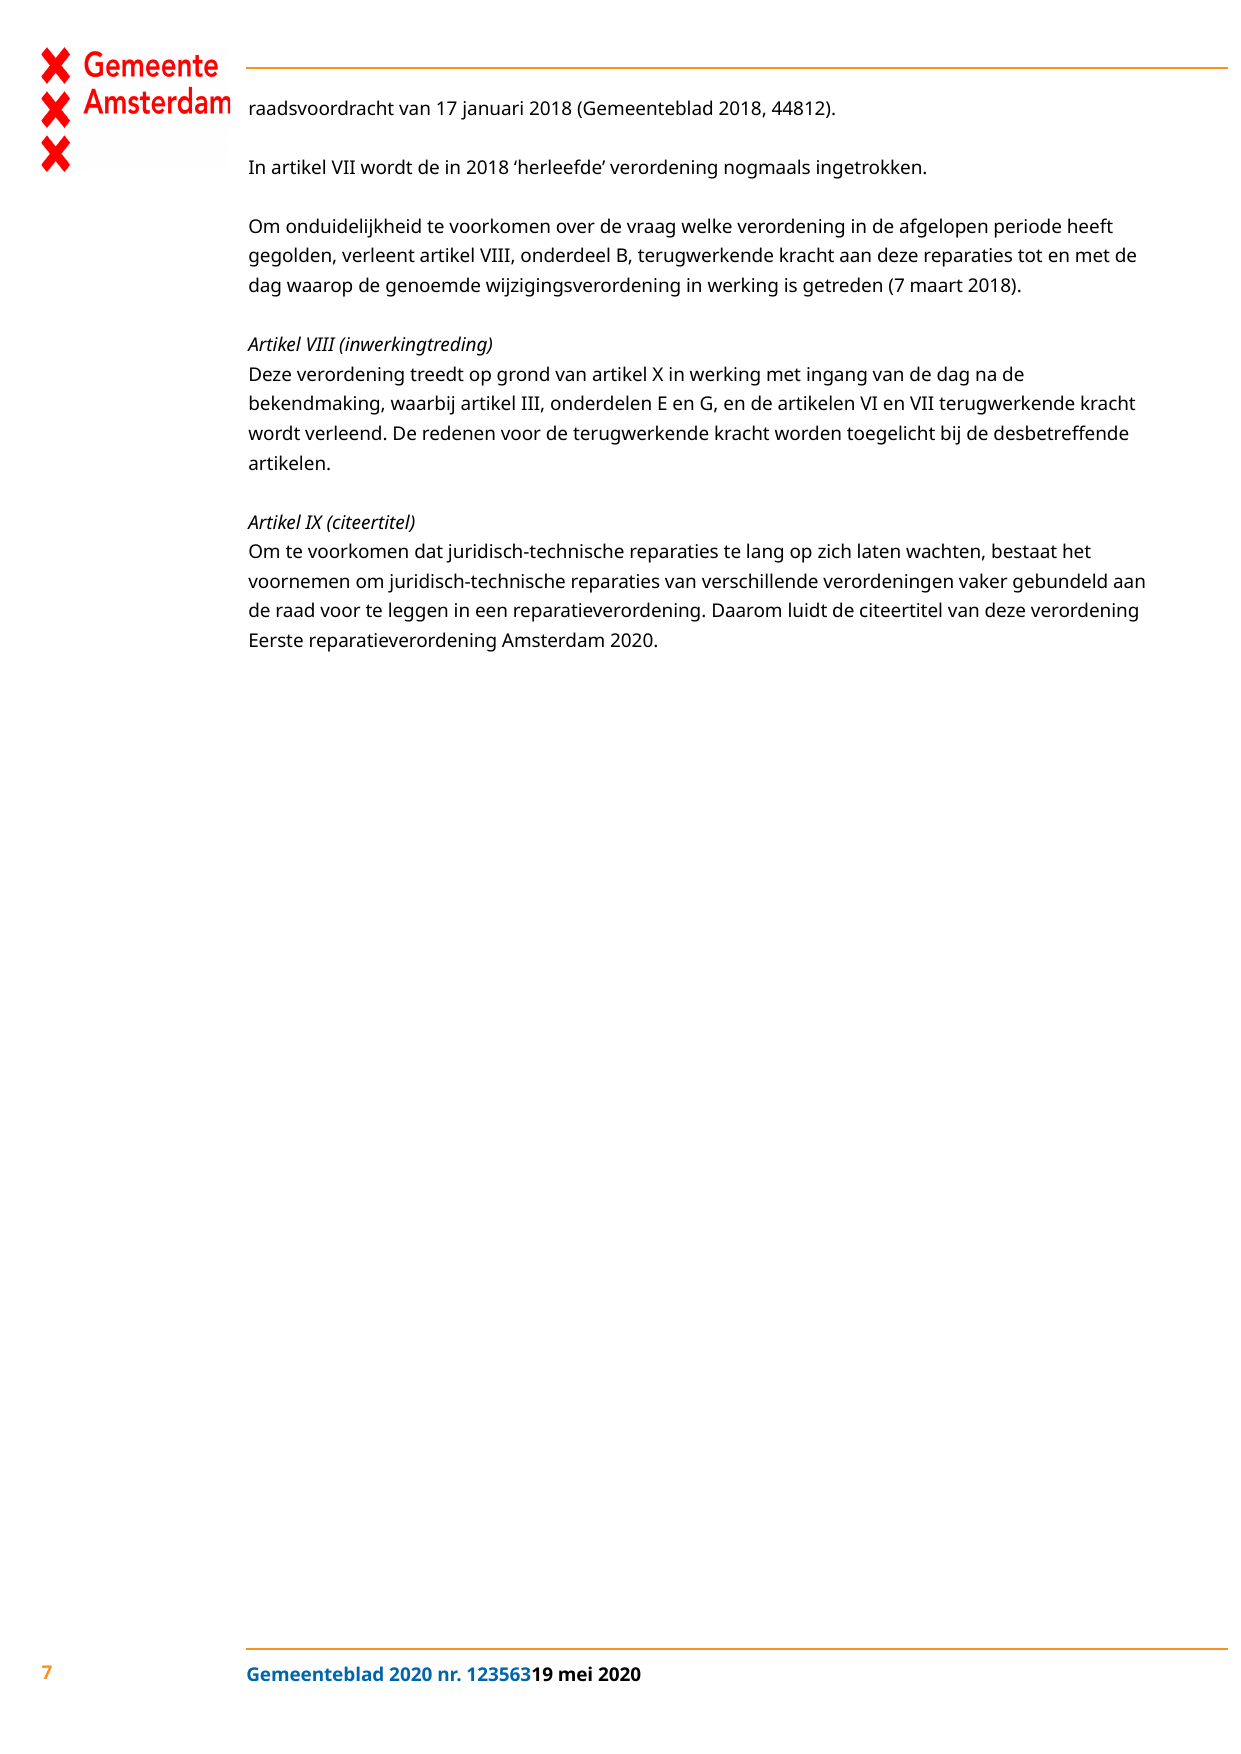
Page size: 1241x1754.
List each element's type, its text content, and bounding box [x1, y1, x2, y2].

text Artikel VIII (inwerkingtreding) [248, 331, 1152, 357]
picture [41, 47, 231, 172]
text Om te voorkomen dat juridisch-technische reparaties te lang op zich laten wachten, bestaat het voornemen om juridisch-technische reparaties van verschillende verordeningen vaker gebundeld aan de raad voor te leggen in een reparatieverordening. Daarom luidt de citeertitel van deze verordening Eerste reparatieverordening Amsterdam 2020. [248, 538, 1152, 653]
text Artikel IX (citeertitel) [248, 509, 1152, 535]
text Om onduidelijkheid te voorkomen over de vraag welke verordening in de afgelopen periode heeft gegolden, verleent artikel VIII, onderdeel B, terugwerkende kracht aan deze reparaties tot en met de dag waarop de genoemde wijzigingsverordening in werking is getreden (7 maart 2018). [248, 213, 1152, 298]
text Deze verordening treedt op grond van artikel X in werking met ingang van de dag na de bekendmaking, waarbij artikel III, onderdelen E en G, en de artikelen VI en VII terugwerkende kracht wordt verleend. De redenen voor de terugwerkende kracht worden toegelicht bij de desbetreffende artikelen. [248, 361, 1152, 476]
text In artikel VII wordt de in 2018 ‘herleefde’ verordening nogmaals ingetrokken. [248, 154, 1152, 180]
text raadsvoordracht van 17 januari 2018 (Gemeenteblad 2018, 44812). [248, 95, 1152, 121]
